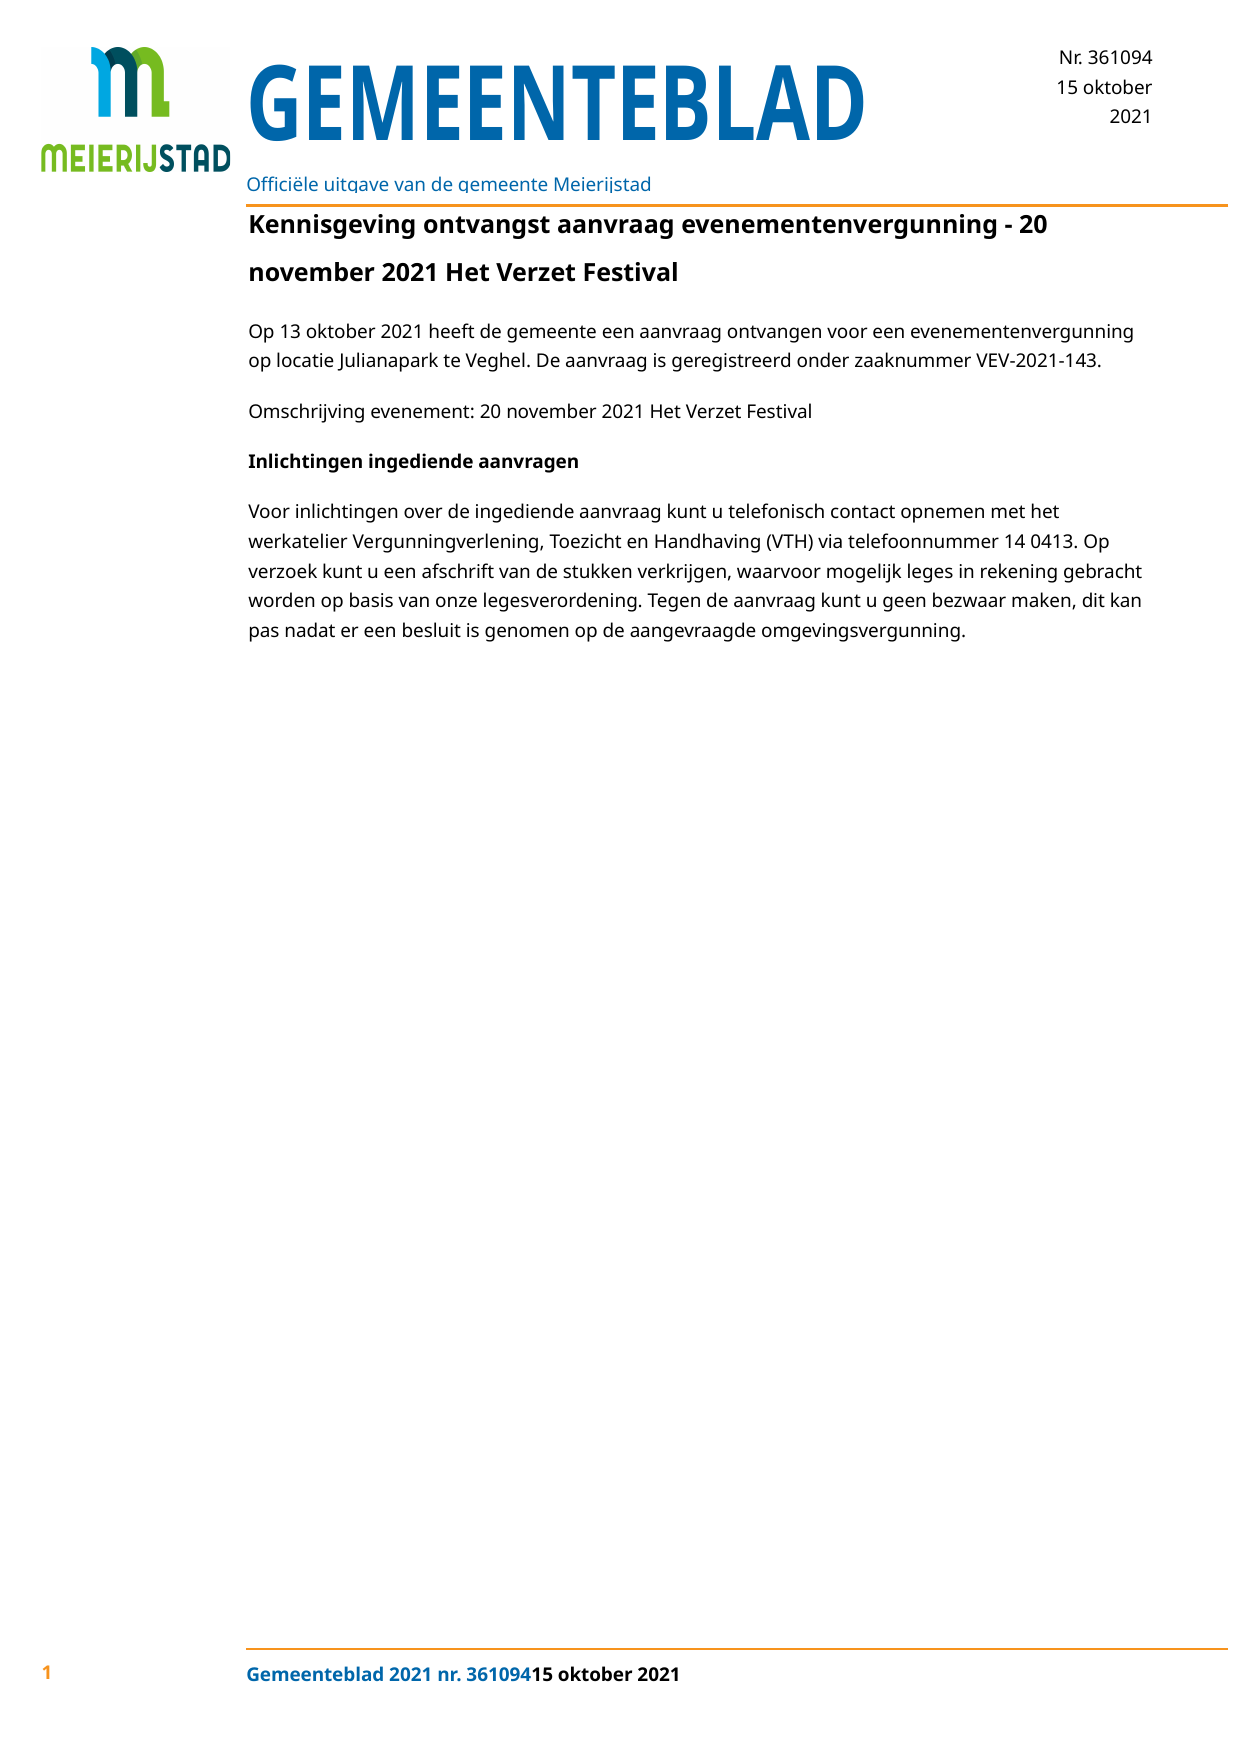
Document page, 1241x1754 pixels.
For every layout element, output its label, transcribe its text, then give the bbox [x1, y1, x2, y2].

picture [41, 47, 231, 172]
text Op 13 oktober 2021 heeft de gemeente een aanvraag ontvangen voor een evenementenvergunning op locatie Julianapark te Veghel. De aanvraag is geregistreerd onder zaaknummer VEV-2021-143. [248, 318, 1152, 373]
text Voor inlichtingen over de ingediende aanvraag kunt u telefonisch contact opnemen met het werkatelier Vergunningverlening, Toezicht en Handhaving (VTH) via telefoonnummer 14 0413. Op verzoek kunt u een afschrift van de stukken verkrijgen, waarvoor mogelijk leges in rekening gebracht worden op basis van onze legesverordening. Tegen de aanvraag kunt u geen bezwaar maken, dit kan pas nadat er een besluit is genomen op de aangevraagde omgevingsvergunning. [248, 499, 1152, 643]
text Omschrijving evenement: 20 november 2021 Het Verzet Festival [248, 398, 1152, 424]
text Inlichtingen ingediende aanvragen [248, 448, 1152, 474]
text Kennisgeving ontvangst aanvraag evenementenvergunning - 20 november 2021 Het Verzet Festival [248, 207, 1152, 288]
